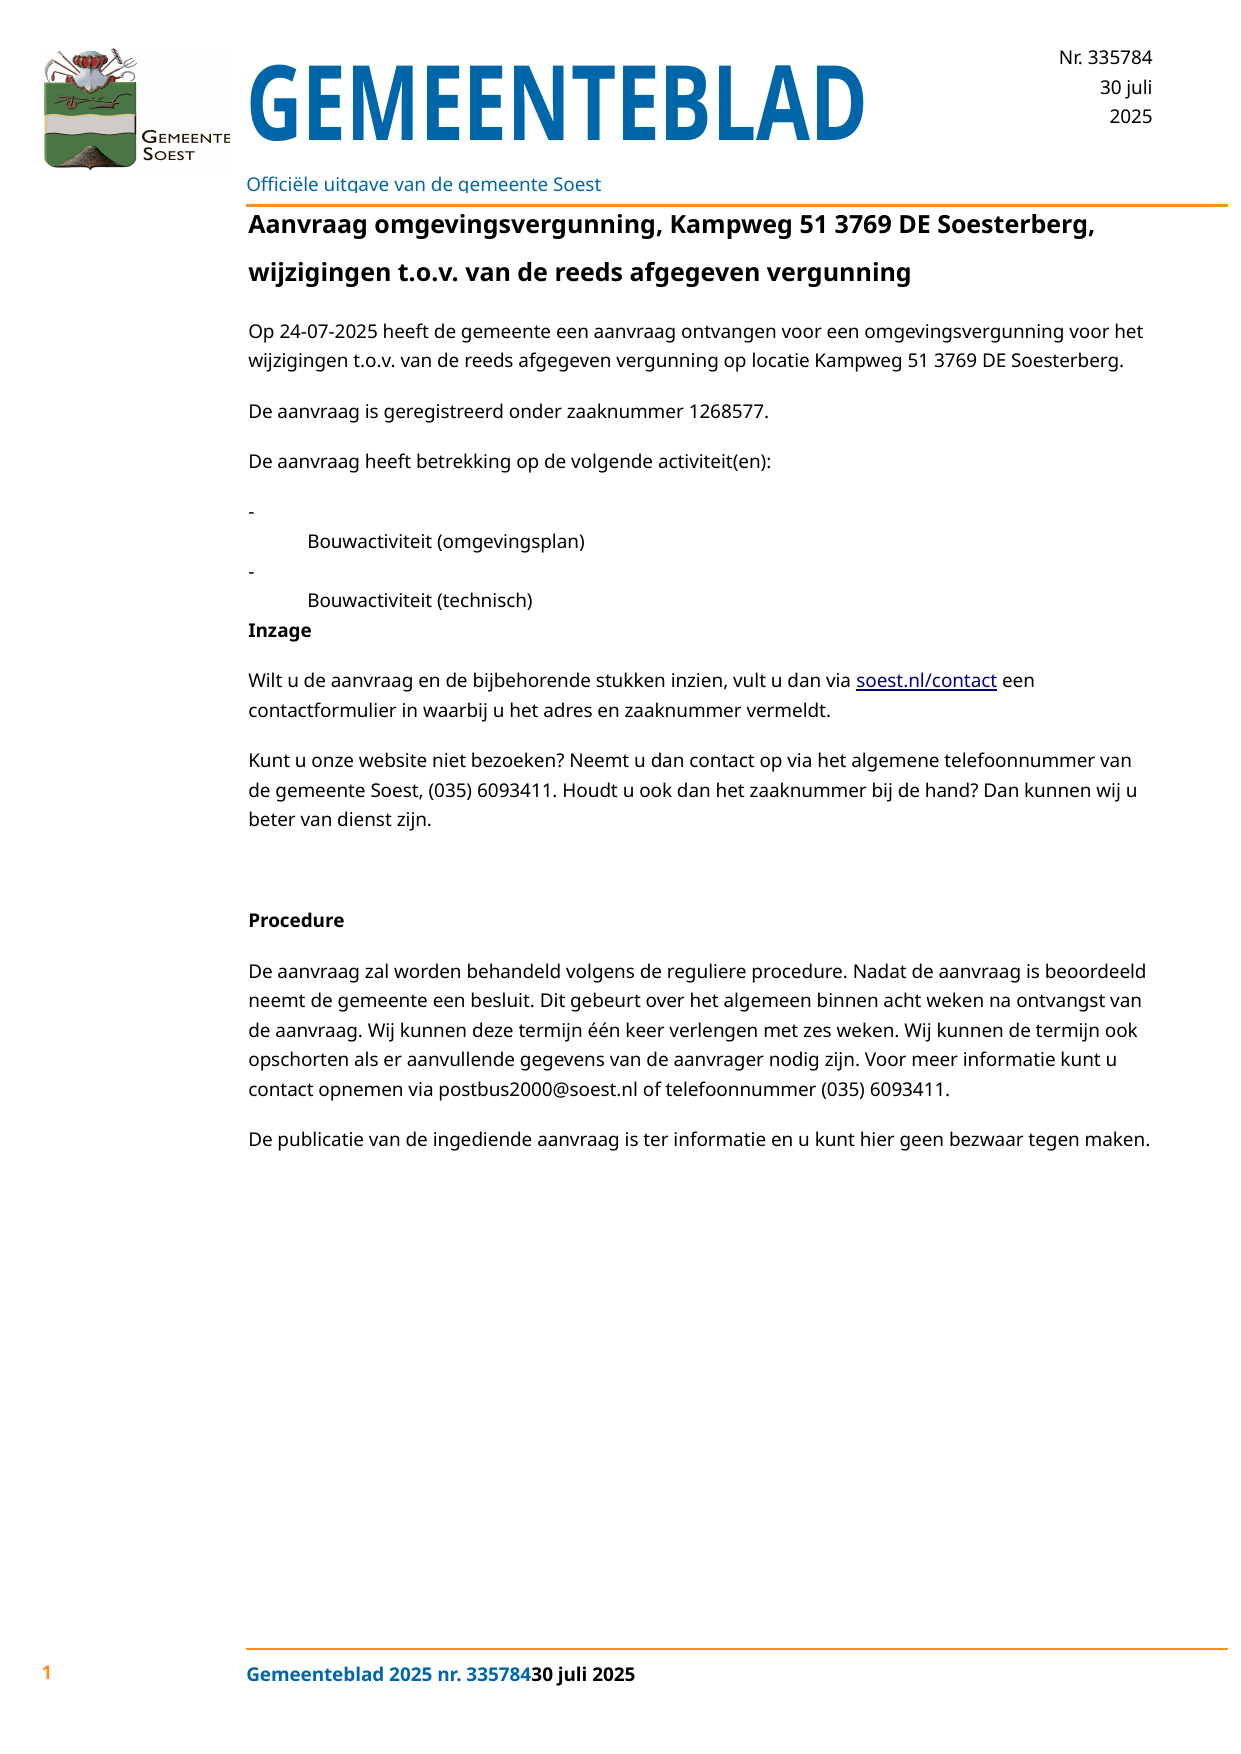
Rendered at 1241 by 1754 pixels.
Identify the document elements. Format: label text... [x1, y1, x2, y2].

text Aanvraag omgevingsvergunning, Kampweg 51 3769 DE Soesterberg, wijzigingen t.o.v. van de reeds afgegeven vergunning [248, 207, 1152, 288]
text De aanvraag heeft betrekking op de volgende activiteit(en): [248, 448, 1152, 474]
text Wilt u de aanvraag en de bijbehorende stukken inzien, vult u dan via soest.nl/contact een contactformulier in waarbij u het adres en zaaknummer vermeldt. [248, 667, 1152, 723]
text Inzage [248, 617, 1152, 643]
text De aanvraag zal worden behandeld volgens de reguliere procedure. Nadat de aanvraag is beoordeeld neemt de gemeente een besluit. Dit gebeurt over het algemeen binnen acht weken na ontvangst van de aanvraag. Wij kunnen deze termijn één keer verlengen met zes weken. Wij kunnen de termijn ook opschorten als er aanvullende gegevens van de aanvrager nodig zijn. Voor meer informatie kunt u contact opnemen via postbus2000@soest.nl of telefoonnummer (035) 6093411. [248, 958, 1152, 1102]
list Bouwactiviteit (technisch) [248, 587, 1152, 613]
list Bouwactiviteit (omgevingsplan) [248, 528, 1152, 554]
text Kunt u onze website niet bezoeken? Neemt u dan contact op via het algemene telefoonnummer van de gemeente Soest, (035) 6093411. Houdt u ook dan het zaaknummer bij de hand? Dan kunnen wij u beter van dienst zijn. [248, 747, 1152, 832]
text Procedure [248, 907, 1152, 933]
text De publicatie van de ingediende aanvraag is ter informatie en u kunt hier geen bezwaar tegen maken. [248, 1127, 1152, 1152]
text De aanvraag is geregistreerd onder zaaknummer 1268577. [248, 398, 1152, 424]
picture [41, 47, 231, 172]
text Op 24-07-2025 heeft de gemeente een aanvraag ontvangen voor een omgevingsvergunning voor het wijzigingen t.o.v. van de reeds afgegeven vergunning op locatie Kampweg 51 3769 DE Soesterberg. [248, 318, 1152, 373]
